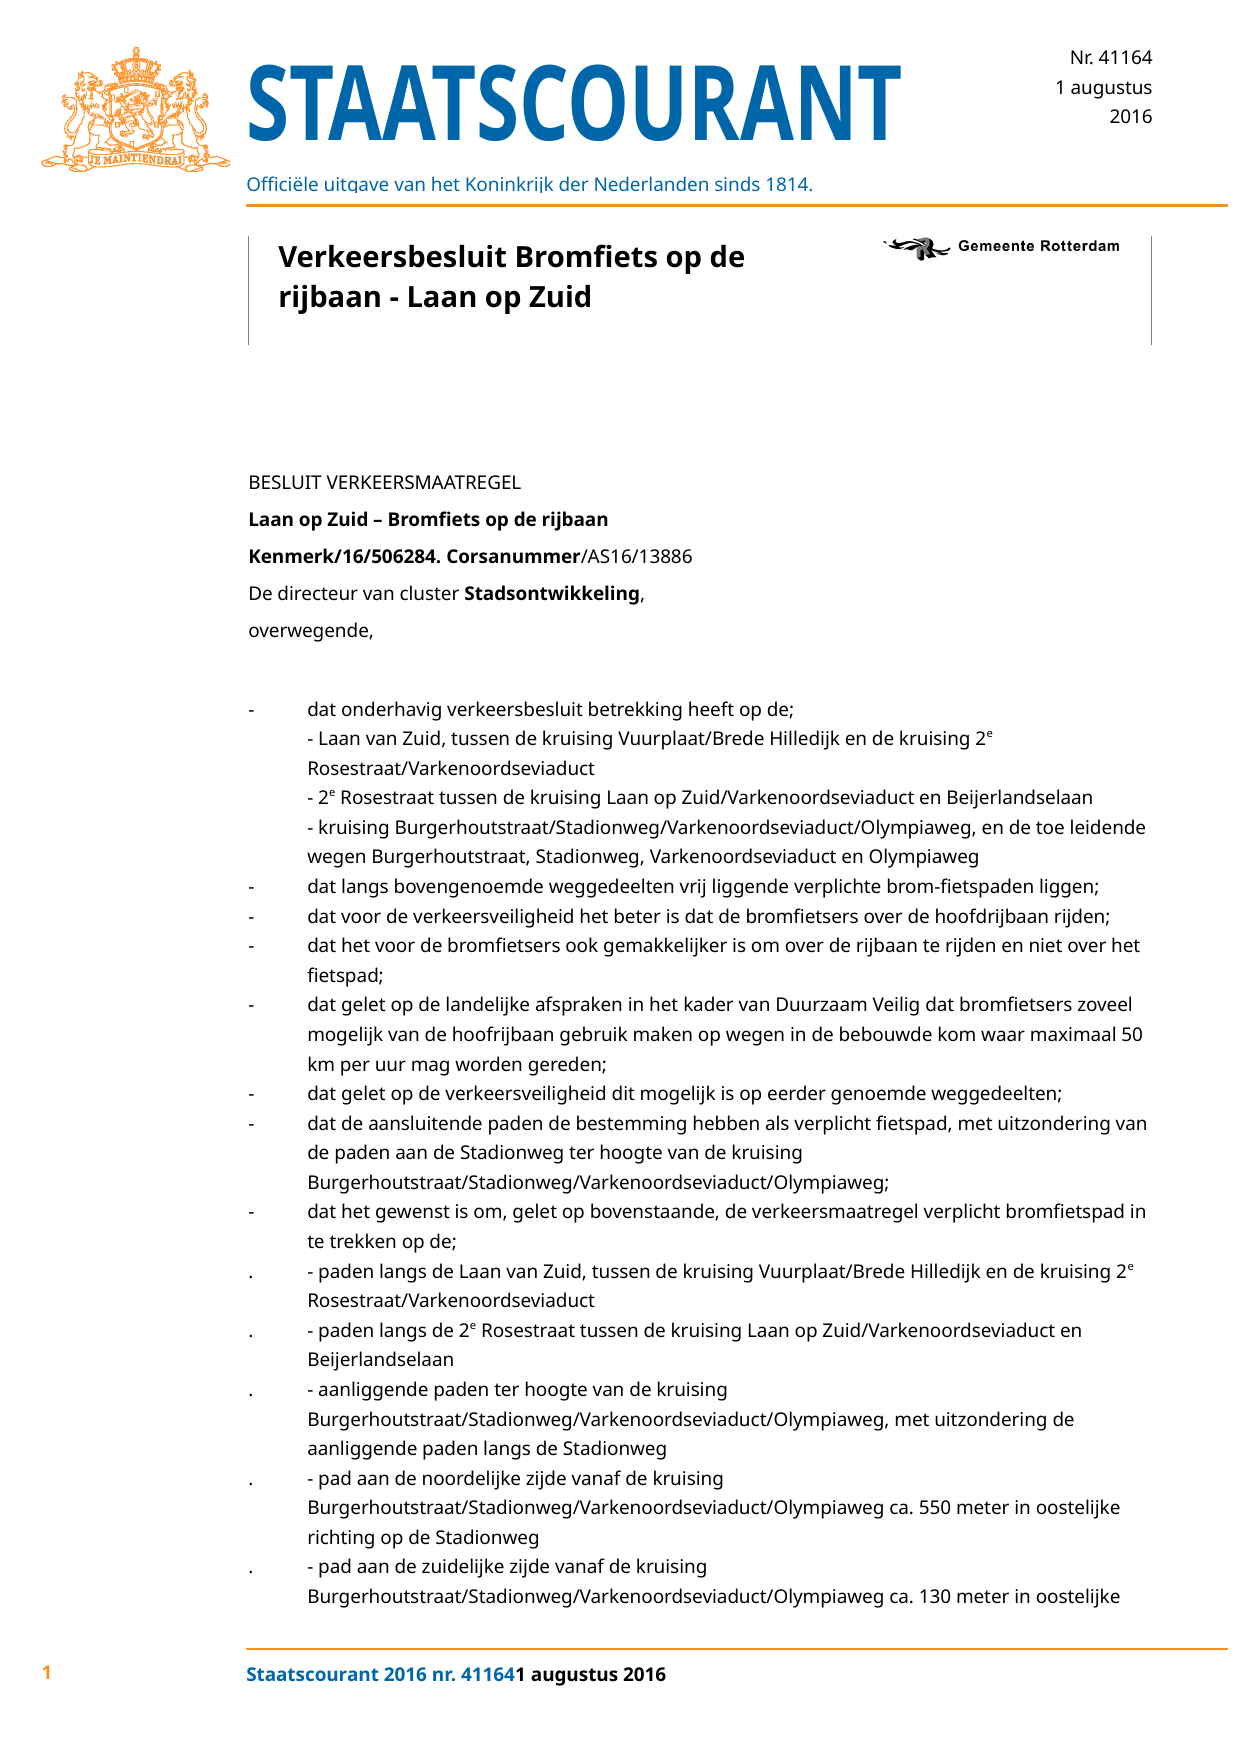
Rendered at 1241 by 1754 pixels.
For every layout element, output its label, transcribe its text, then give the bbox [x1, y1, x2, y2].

list dat voor de verkeersveiligheid het beter is dat de bromfietsers over de hoofdrijbaan rijden; [248, 903, 1152, 928]
table_header Verkeersbesluit Bromfiets op de rijbaan - Laan op Zuid [249, 236, 850, 345]
text Kenmerk/16/506284. Corsanummer/AS16/13886 [248, 548, 1152, 567]
list dat onderhavig verkeersbesluit betrekking heeft op de; [248, 696, 1152, 721]
list - pad aan de noordelijke zijde vanaf de kruising Burgerhoutstraat/Stadionweg/Varkenoordseviaduct/Olympiaweg ca. 550 meter in oostelijke richting op de Stadionweg [248, 1465, 1152, 1550]
text overwegende, [248, 622, 1152, 641]
list - paden langs de 2e Rosestraat tussen de kruising Laan op Zuid/Varkenoordseviaduct en Beijerlandselaan [248, 1317, 1152, 1372]
picture [882, 236, 1119, 261]
list - pad aan de zuidelijke zijde vanaf de kruising Burgerhoutstraat/Stadionweg/Varkenoordseviaduct/Olympiaweg ca. 130 meter in oostelijke [248, 1554, 1152, 1609]
list dat het gewenst is om, gelet op bovenstaande, de verkeersmaatregel verplicht bromfietspad in te trekken op de; [248, 1199, 1152, 1254]
list dat langs bovengenoemde weggedeelten vrij liggende verplichte brom-fietspaden liggen; [248, 873, 1152, 899]
list dat gelet op de verkeersveiligheid dit mogelijk is op eerder genoemde weggedeelten; [248, 1080, 1152, 1106]
text Laan op Zuid – Bromfiets op de rijbaan [248, 511, 1152, 530]
text De directeur van cluster Stadsontwikkeling, [248, 585, 1152, 604]
list - 2e Rosestraat tussen de kruising Laan op Zuid/Varkenoordseviaduct en Beijerlandselaan [248, 784, 1152, 810]
text BESLUIT VERKEERSMAATREGEL [248, 474, 1152, 493]
picture [41, 47, 231, 172]
list dat gelet op de landelijke afspraken in het kader van Duurzaam Veilig dat bromfietsers zoveel mogelijk van de hoofrijbaan gebruik maken op wegen in de bebouwde kom waar maximaal 50 km per uur mag worden gereden; [248, 992, 1152, 1076]
table_header [850, 236, 1151, 345]
list dat de aansluitende paden de bestemming hebben als verplicht fietspad, met uitzondering van de paden aan de Stadionweg ter hoogte van de kruising Burgerhoutstraat/Stadionweg/Varkenoordseviaduct/Olympiaweg; [248, 1110, 1152, 1195]
list - Laan van Zuid, tussen de kruising Vuurplaat/Brede Hilledijk en de kruising 2e Rosestraat/Varkenoordseviaduct [248, 725, 1152, 781]
list dat het voor de bromfietsers ook gemakkelijker is om over de rijbaan te rijden en niet over het fietspad; [248, 932, 1152, 988]
list - kruising Burgerhoutstraat/Stadionweg/Varkenoordseviaduct/Olympiaweg, en de toe leidende wegen Burgerhoutstraat, Stadionweg, Varkenoordseviaduct en Olympiaweg [248, 814, 1152, 869]
list - aanliggende paden ter hoogte van de kruising Burgerhoutstraat/Stadionweg/Varkenoordseviaduct/Olympiaweg, met uitzondering de aanliggende paden langs de Stadionweg [248, 1376, 1152, 1461]
list - paden langs de Laan van Zuid, tussen de kruising Vuurplaat/Brede Hilledijk en de kruising 2e Rosestraat/Varkenoordseviaduct [248, 1258, 1152, 1313]
